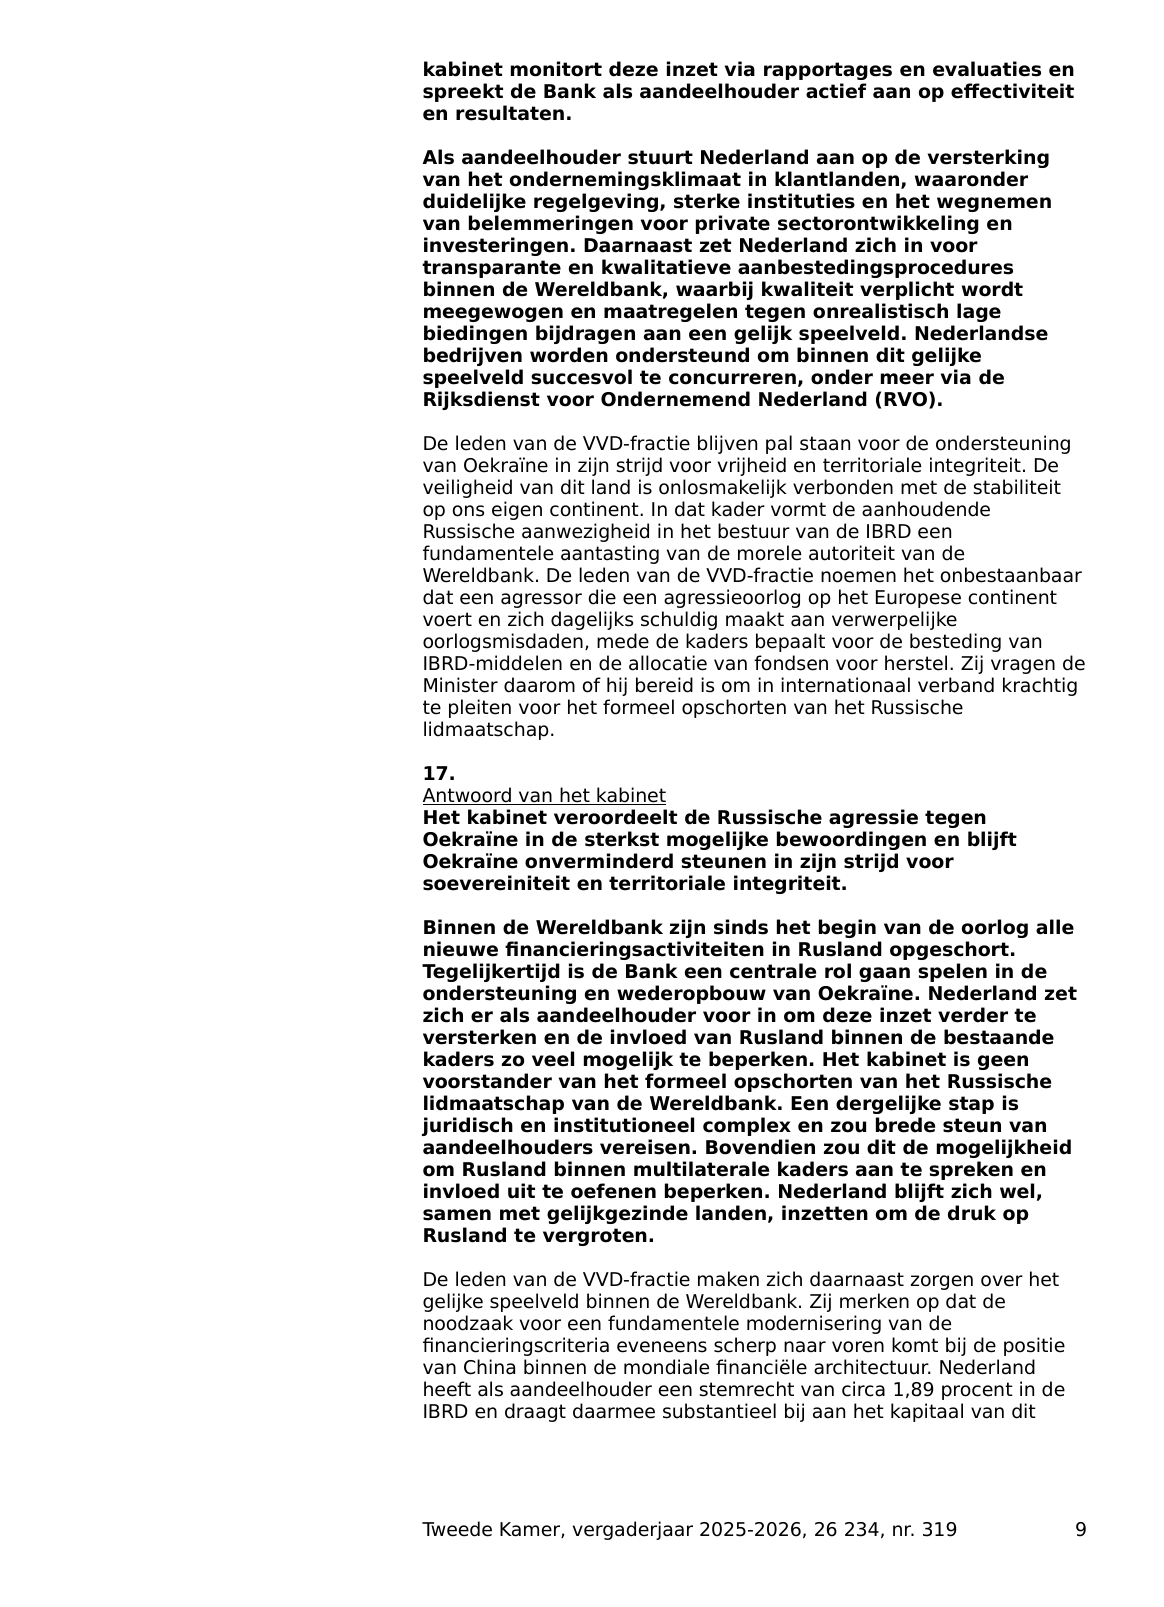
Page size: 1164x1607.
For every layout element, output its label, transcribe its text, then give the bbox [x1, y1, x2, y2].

text Binnen de Wereldbank zijn sinds het begin van de oorlog alle nieuwe financieringsactiviteiten in Rusland opgeschort. Tegelijkertijd is de Bank een centrale rol gaan spelen in de ondersteuning en wederopbouw van Oekraïne. Nederland zet zich er als aandeelhouder voor in om deze inzet verder te versterken en de invloed van Rusland binnen de bestaande kaders zo veel mogelijk te beperken. Het kabinet is geen voorstander van het formeel opschorten van het Russische lidmaatschap van de Wereldbank. Een dergelijke stap is juridisch en institutioneel complex en zou brede steun van aandeelhouders vereisen. Bovendien zou dit de mogelijkheid om Rusland binnen multilaterale kaders aan te spreken en invloed uit te oefenen beperken. Nederland blijft zich wel, samen met gelijkgezinde landen, inzetten om de druk op Rusland te vergroten. [422, 917, 1087, 1247]
text De leden van de VVD-fractie blijven pal staan voor de ondersteuning van Oekraïne in zijn strijd voor vrijheid en territoriale integriteit. De veiligheid van dit land is onlosmakelijk verbonden met de stabiliteit op ons eigen continent. In dat kader vormt de aanhoudende Russische aanwezigheid in het bestuur van de IBRD een fundamentele aantasting van de morele autoriteit van de Wereldbank. De leden van de VVD-fractie noemen het onbestaanbaar dat een agressor die een agressieoorlog op het Europese continent voert en zich dagelijks schuldig maakt aan verwerpelijke oorlogsmisdaden, mede de kaders bepaalt voor de besteding van IBRD-middelen en de allocatie van fondsen voor herstel. Zij vragen de Minister daarom of hij bereid is om in internationaal verband krachtig te pleiten voor het formeel opschorten van het Russische lidmaatschap. [422, 433, 1087, 741]
text Als aandeelhouder stuurt Nederland aan op de versterking van het ondernemingsklimaat in klantlanden, waaronder duidelijke regelgeving, sterke instituties en het wegnemen van belemmeringen voor private sectorontwikkeling en investeringen. Daarnaast zet Nederland zich in voor transparante en kwalitatieve aanbestedingsprocedures binnen de Wereldbank, waarbij kwaliteit verplicht wordt meegewogen en maatregelen tegen onrealistisch lage biedingen bijdragen aan een gelijk speelveld. Nederlandse bedrijven worden ondersteund om binnen dit gelijke speelveld succesvol te concurreren, onder meer via de Rijksdienst voor Ondernemend Nederland (RVO). [422, 147, 1087, 411]
text kabinet monitort deze inzet via rapportages en evaluaties en spreekt de Bank als aandeelhouder actief aan op effectiviteit en resultaten. [422, 59, 1087, 125]
text Het kabinet veroordeelt de Russische agressie tegen Oekraïne in de sterkst mogelijke bewoordingen en blijft Oekraïne onverminderd steunen in zijn strijd voor soevereiniteit en territoriale integriteit. [422, 807, 1087, 895]
text De leden van de VVD-fractie maken zich daarnaast zorgen over het gelijke speelveld binnen de Wereldbank. Zij merken op dat de noodzaak voor een fundamentele modernisering van de financieringscriteria eveneens scherp naar voren komt bij de positie van China binnen de mondiale financiële architectuur. Nederland heeft als aandeelhouder een stemrecht van circa 1,89 procent in de IBRD en draagt daarmee substantieel bij aan het kapitaal van dit [422, 1269, 1087, 1423]
text Antwoord van het kabinet [422, 785, 1087, 807]
text 17. [422, 763, 1087, 785]
